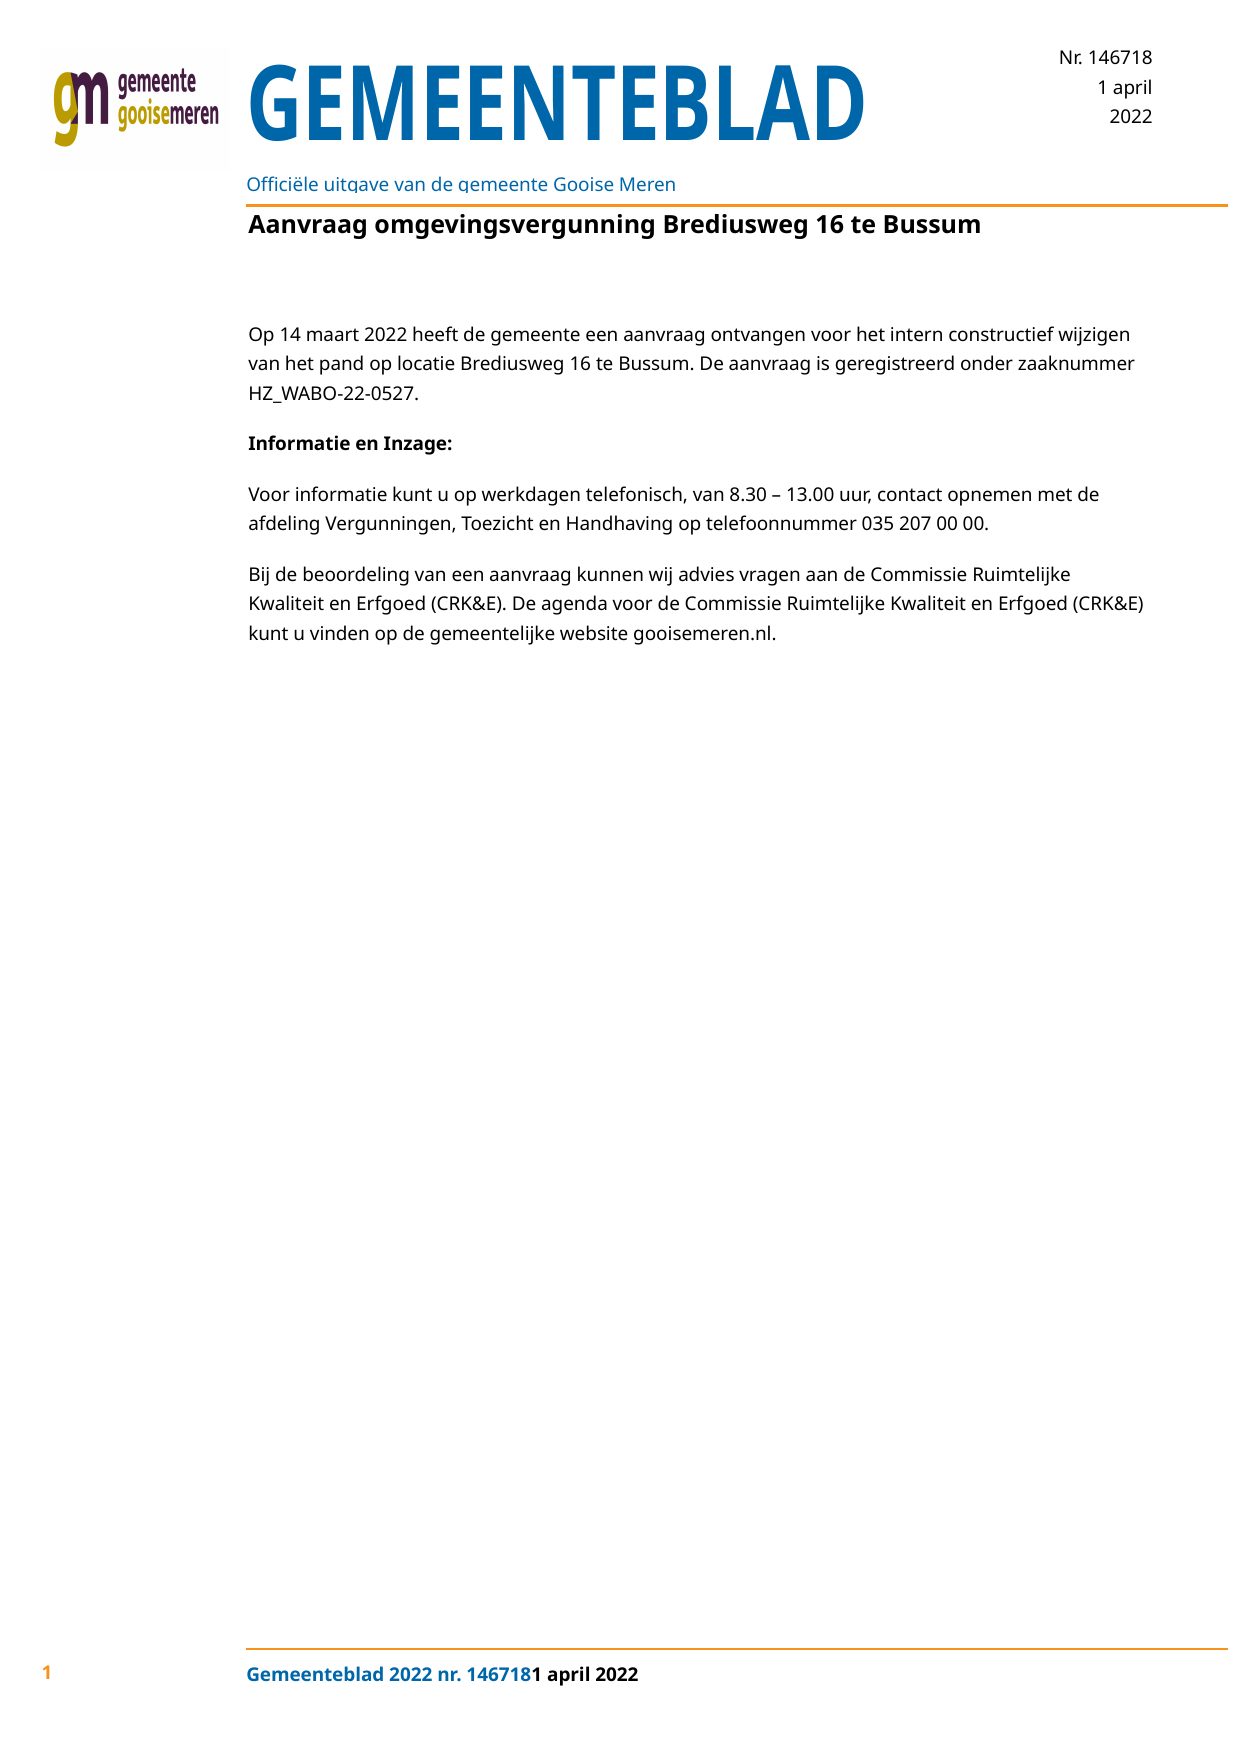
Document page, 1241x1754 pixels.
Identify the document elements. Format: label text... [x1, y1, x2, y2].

text Aanvraag omgevingsvergunning Brediusweg 16 te Bussum [248, 207, 1152, 241]
text Op 14 maart 2022 heeft de gemeente een aanvraag ontvangen voor het intern constructief wijzigen van het pand op locatie Brediusweg 16 te Bussum. De aanvraag is geregistreerd onder zaaknummer HZ_WABO-22-0527. [248, 321, 1152, 406]
text Informatie en Inzage: [248, 430, 1152, 456]
text Bij de beoordeling van een aanvraag kunnen wij advies vragen aan de Commissie Ruimtelijke Kwaliteit en Erfgoed (CRK&E). De agenda voor de Commissie Ruimtelijke Kwaliteit en Erfgoed (CRK&E) kunt u vinden op de gemeentelijke website gooisemeren.nl. [248, 561, 1152, 646]
picture [41, 47, 231, 172]
text Voor informatie kunt u op werkdagen telefonisch, van 8.30 – 13.00 uur, contact opnemen met de afdeling Vergunningen, Toezicht en Handhaving op telefoonnummer 035 207 00 00. [248, 481, 1152, 536]
